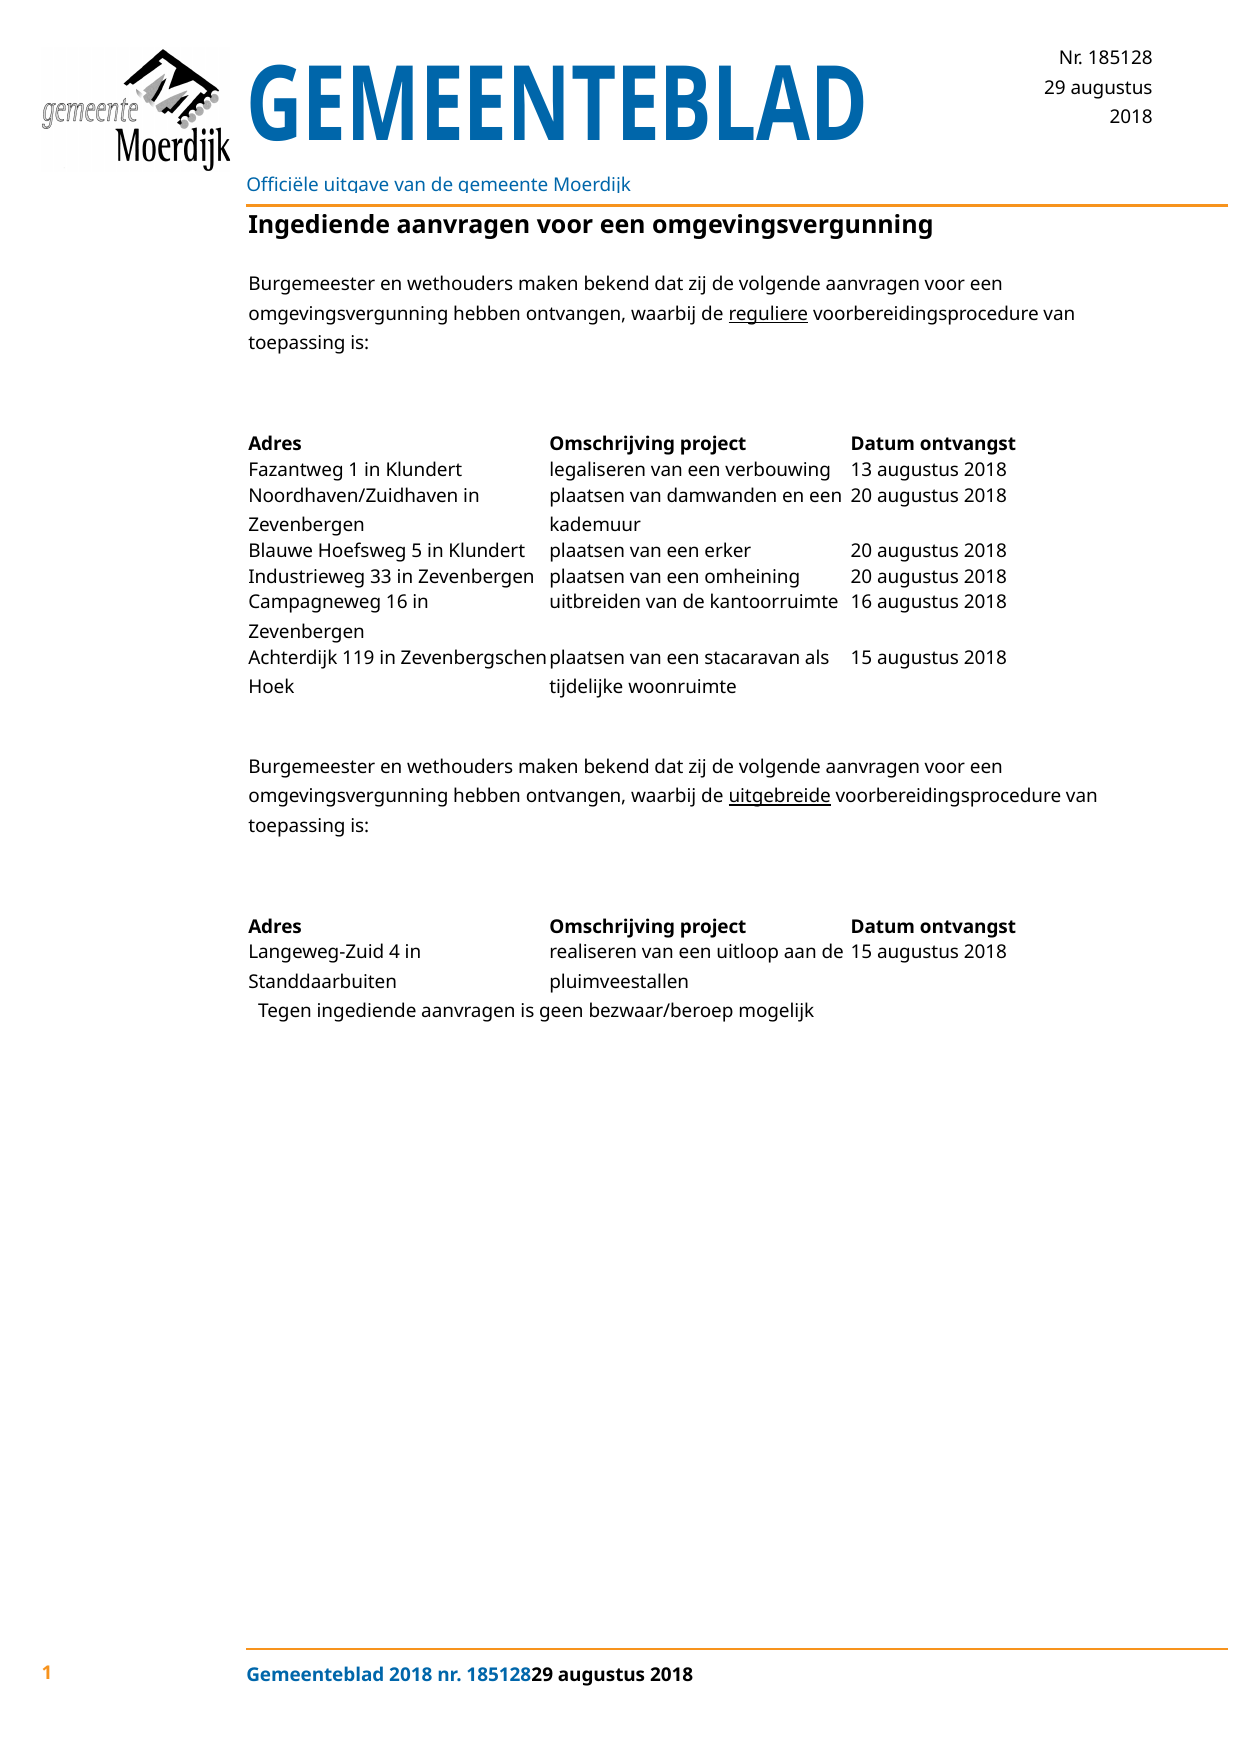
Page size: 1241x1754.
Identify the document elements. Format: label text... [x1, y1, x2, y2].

text Burgemeester en wethouders maken bekend dat zij de volgende aanvragen voor een omgevingsvergunning hebben ontvangen, waarbij de reguliere voorbereidingsprocedure van toepassing is: [248, 270, 1152, 355]
table_cell Industrieweg 33 in Zevenbergen [248, 563, 549, 589]
table_cell 20 augustus 2018 [850, 482, 1152, 537]
table_cell 20 augustus 2018 [850, 537, 1152, 563]
table_cell Blauwe Hoefsweg 5 in Klundert [248, 537, 549, 563]
table_cell Noordhaven/Zuidhaven in Zevenbergen [248, 482, 549, 537]
table_cell plaatsen van damwanden en een kademuur [549, 482, 850, 537]
table_cell legaliseren van een verbouwing [549, 456, 850, 482]
table_header Datum ontvangst [850, 913, 1152, 939]
table_header Adres [248, 913, 549, 939]
table_cell Fazantweg 1 in Klundert [248, 456, 549, 482]
table_cell 15 augustus 2018 [850, 644, 1152, 699]
text Ingediende aanvragen voor een omgevingsvergunning [248, 207, 1152, 241]
table_cell Achterdijk 119 in Zevenbergschen Hoek [248, 644, 549, 699]
table_cell 20 augustus 2018 [850, 563, 1152, 589]
table_cell Campagneweg 16 in Zevenbergen [248, 589, 549, 644]
text Burgemeester en wethouders maken bekend dat zij de volgende aanvragen voor een omgevingsvergunning hebben ontvangen, waarbij de uitgebreide voorbereidingsprocedure van toepassing is: [248, 753, 1152, 838]
table_cell Langeweg-Zuid 4 in Standdaarbuiten [248, 939, 549, 994]
picture [41, 47, 231, 172]
text Tegen ingediende aanvragen is geen bezwaar/beroep mogelijk [248, 997, 1152, 1023]
table_cell plaatsen van een stacaravan als tijdelijke woonruimte [549, 644, 850, 699]
table_cell plaatsen van een omheining [549, 563, 850, 589]
table_header Adres [248, 430, 549, 456]
table_cell uitbreiden van de kantoorruimte [549, 589, 850, 644]
table_cell 16 augustus 2018 [850, 589, 1152, 644]
table_cell 15 augustus 2018 [850, 939, 1152, 994]
table_cell plaatsen van een erker [549, 537, 850, 563]
table_header Datum ontvangst [850, 430, 1152, 456]
table_cell 13 augustus 2018 [850, 456, 1152, 482]
table_cell realiseren van een uitloop aan de pluimveestallen [549, 939, 850, 994]
table_header Omschrijving project [549, 913, 850, 939]
table_header Omschrijving project [549, 430, 850, 456]
